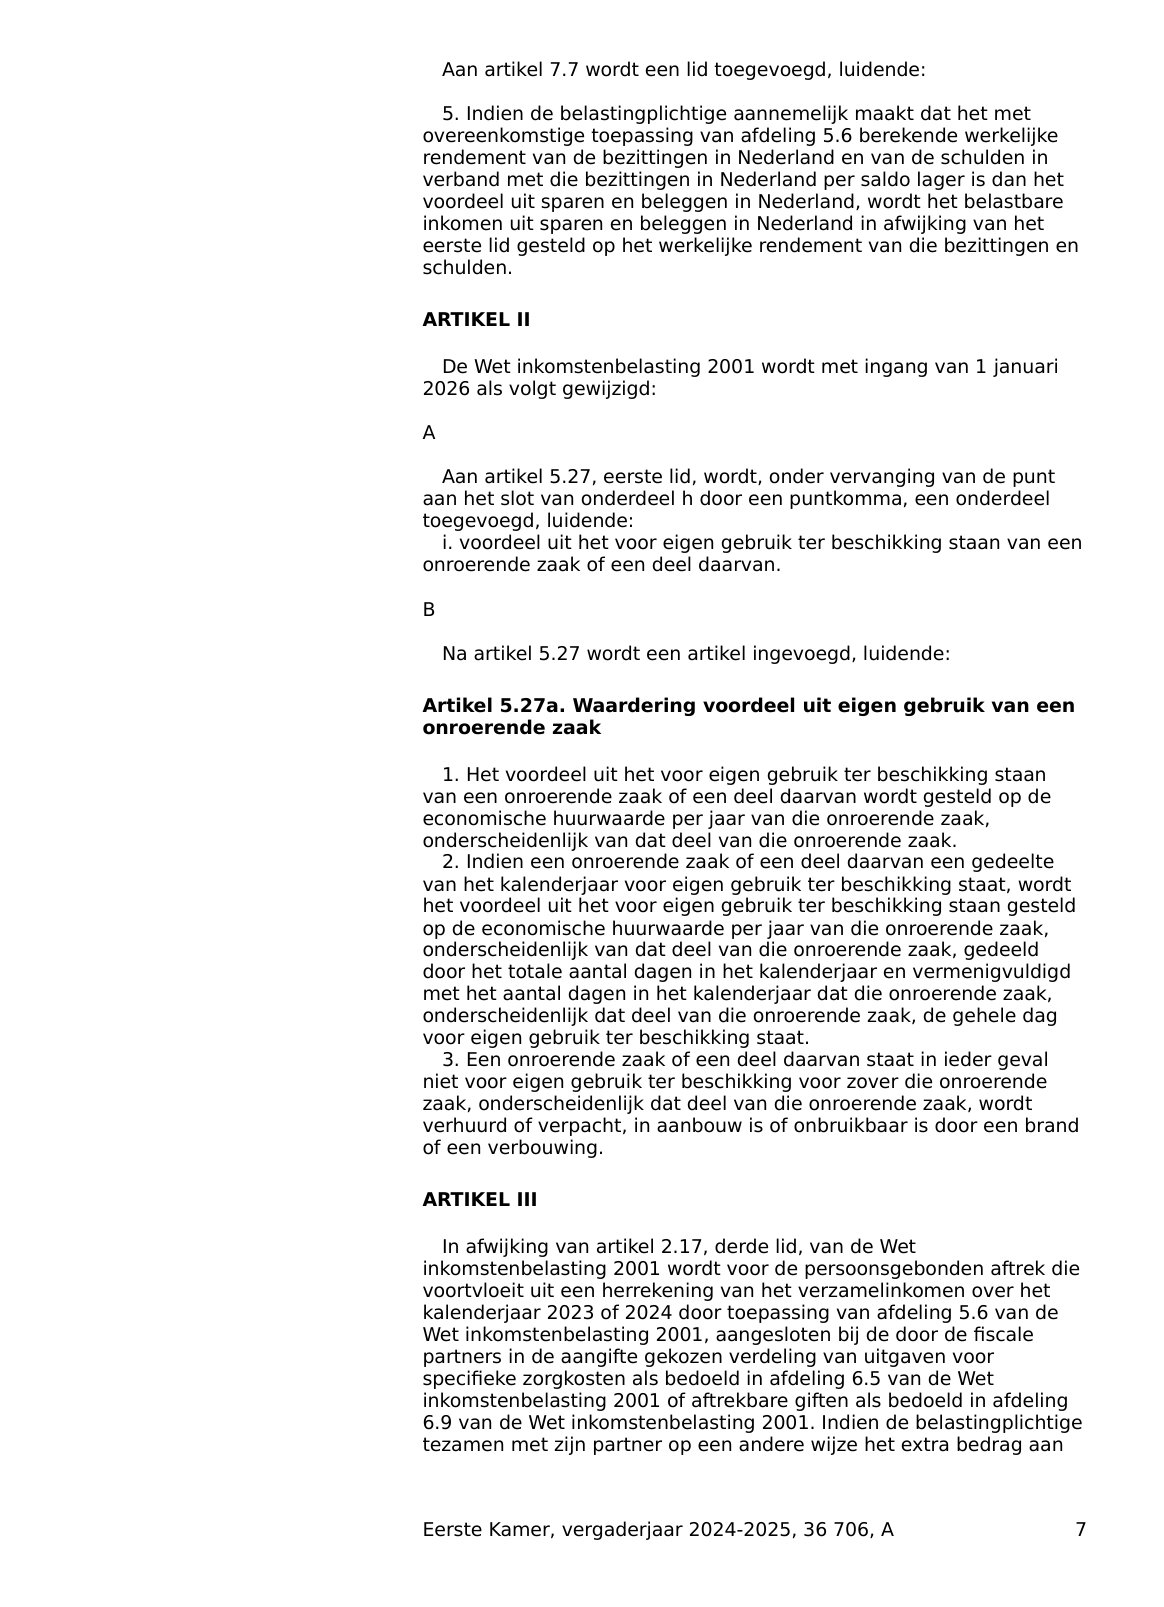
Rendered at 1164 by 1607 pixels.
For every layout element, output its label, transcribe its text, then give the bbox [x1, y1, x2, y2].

subtitle ARTIKEL III [422, 1189, 1087, 1211]
subtitle Artikel 5.27a. Waardering voordeel uit eigen gebruik van een onroerende zaak [422, 694, 1087, 738]
text i. voordeel uit het voor eigen gebruik ter beschikking staan van een onroerende zaak of een deel daarvan. [422, 532, 1087, 576]
text Aan artikel 7.7 wordt een lid toegevoegd, luidende: [422, 59, 1087, 81]
text De Wet inkomstenbelasting 2001 wordt met ingang van 1 januari 2026 als volgt gewijzigd: [422, 356, 1087, 400]
text 5. Indien de belastingplichtige aannemelijk maakt dat het met overeenkomstige toepassing van afdeling 5.6 berekende werkelijke rendement van de bezittingen in Nederland en van de schulden in verband met die bezittingen in Nederland per saldo lager is dan het voordeel uit sparen en beleggen in Nederland, wordt het belastbare inkomen uit sparen en beleggen in Nederland in afwijking van het eerste lid gesteld op het werkelijke rendement van die bezittingen en schulden. [422, 103, 1087, 279]
text Na artikel 5.27 wordt een artikel ingevoegd, luidende: [422, 643, 1087, 664]
text 1. Het voordeel uit het voor eigen gebruik ter beschikking staan van een onroerende zaak of een deel daarvan wordt gesteld op de economische huurwaarde per jaar van die onroerende zaak, onderscheidenlijk van dat deel van die onroerende zaak. [422, 763, 1087, 851]
text In afwijking van artikel 2.17, derde lid, van de Wet inkomstenbelasting 2001 wordt voor de persoonsgebonden aftrek die voortvloeit uit een herrekening van het verzamelinkomen over het kalenderjaar 2023 of 2024 door toepassing van afdeling 5.6 van de Wet inkomstenbelasting 2001, aangesloten bij de door de fiscale partners in de aangifte gekozen verdeling van uitgaven voor specifieke zorgkosten als bedoeld in afdeling 6.5 van de Wet inkomstenbelasting 2001 of aftrekbare giften als bedoeld in afdeling 6.9 van de Wet inkomstenbelasting 2001. Indien de belastingplichtige tezamen met zijn partner op een andere wijze het extra bedrag aan [422, 1236, 1087, 1456]
text 2. Indien een onroerende zaak of een deel daarvan een gedeelte van het kalenderjaar voor eigen gebruik ter beschikking staat, wordt het voordeel uit het voor eigen gebruik ter beschikking staan gesteld op de economische huurwaarde per jaar van die onroerende zaak, onderscheidenlijk van dat deel van die onroerende zaak, gedeeld door het totale aantal dagen in het kalenderjaar en vermenigvuldigd met het aantal dagen in het kalenderjaar dat die onroerende zaak, onderscheidenlijk dat deel van die onroerende zaak, de gehele dag voor eigen gebruik ter beschikking staat. [422, 851, 1087, 1049]
subtitle ARTIKEL II [422, 309, 1087, 331]
text B [422, 598, 1087, 620]
text Aan artikel 5.27, eerste lid, wordt, onder vervanging van de punt aan het slot van onderdeel h door een puntkomma, een onderdeel toegevoegd, luidende: [422, 466, 1087, 532]
text A [422, 422, 1087, 444]
text 3. Een onroerende zaak of een deel daarvan staat in ieder geval niet voor eigen gebruik ter beschikking voor zover die onroerende zaak, onderscheidenlijk dat deel van die onroerende zaak, wordt verhuurd of verpacht, in aanbouw is of onbruikbaar is door een brand of een verbouwing. [422, 1049, 1087, 1159]
